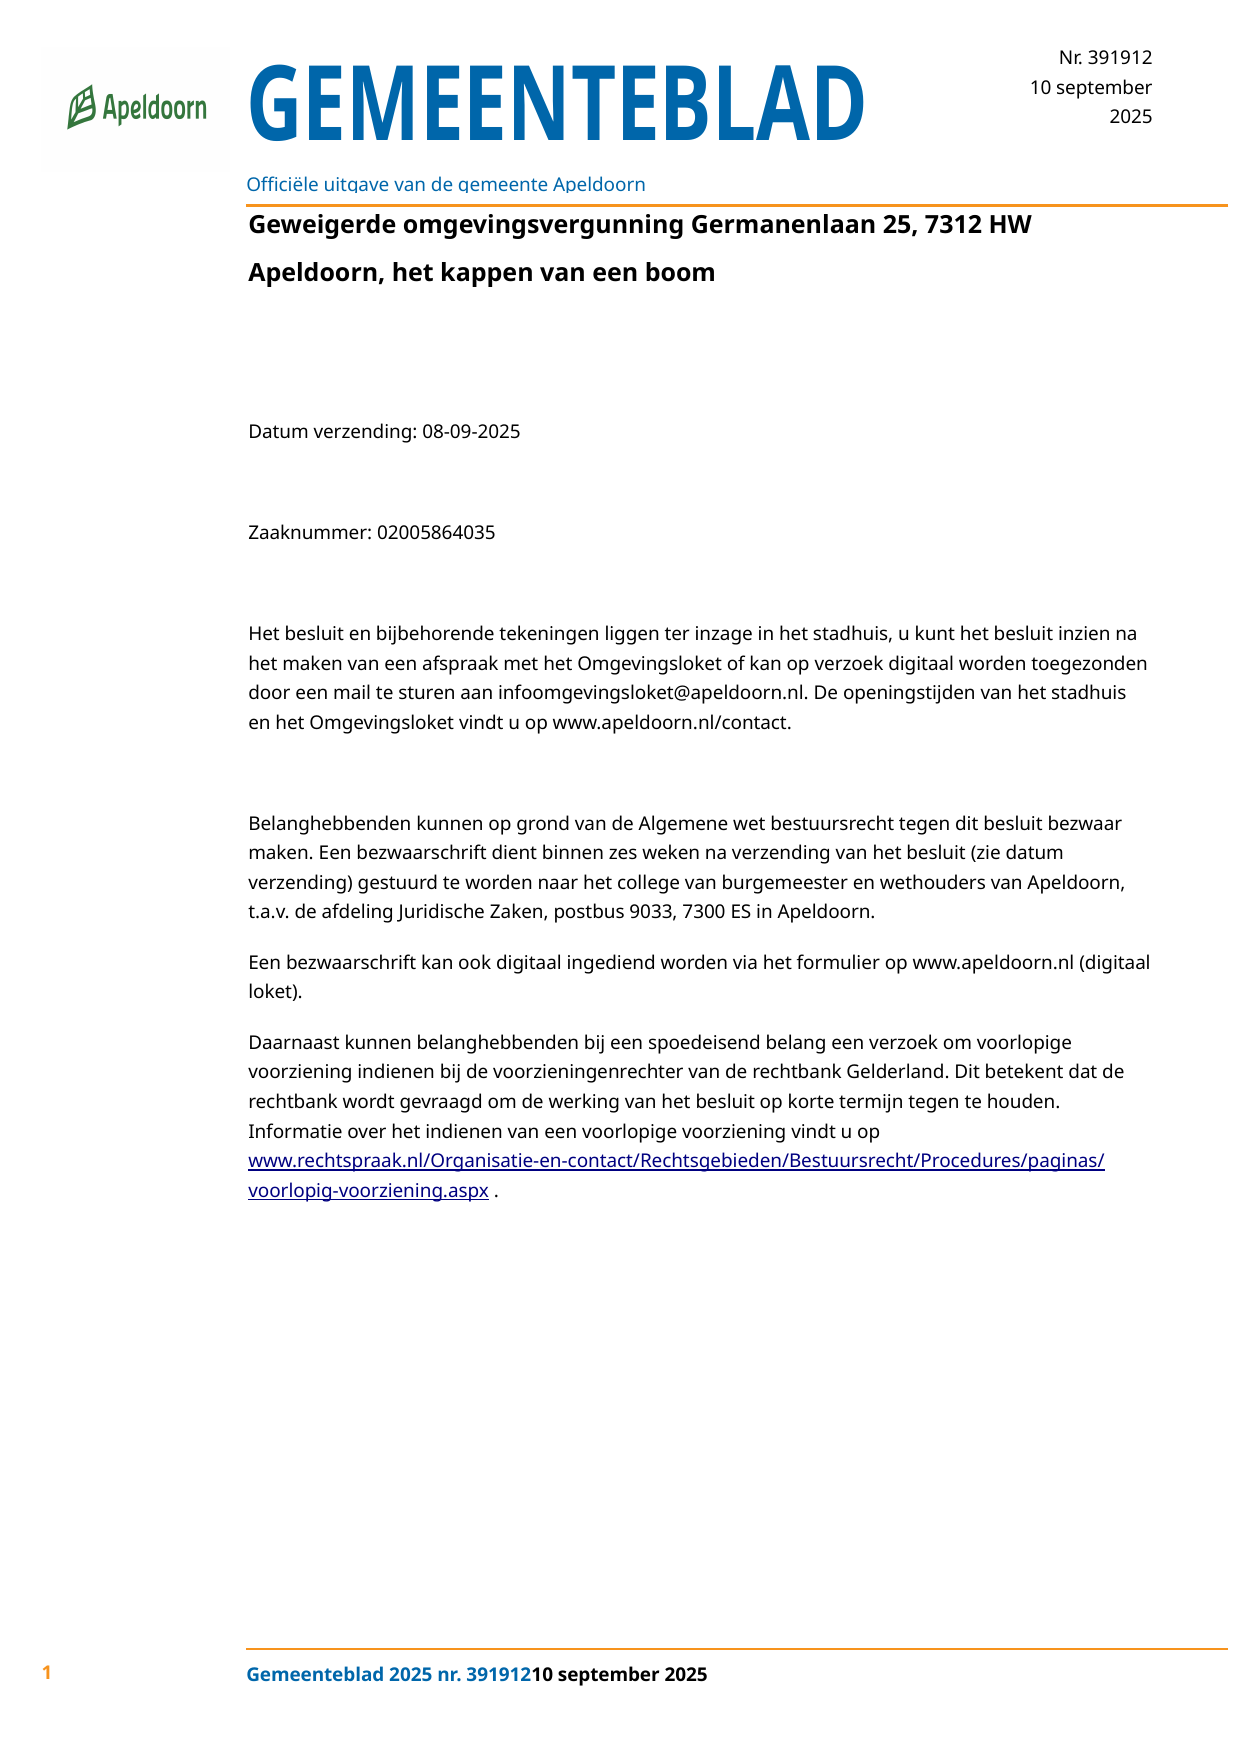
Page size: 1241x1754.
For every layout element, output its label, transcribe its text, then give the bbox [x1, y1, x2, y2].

picture [41, 47, 231, 172]
text Daarnaast kunnen belanghebbenden bij een spoedeisend belang een verzoek om voorlopige voorziening indienen bij de voorzieningenrechter van de rechtbank Gelderland. Dit betekent dat de rechtbank wordt gevraagd om de werking van het besluit op korte termijn tegen te houden. Informatie over het indienen van een voorlopige voorziening vindt u op www.rechtspraak.nl/Organisatie-en-contact/Rechtsgebieden/Bestuursrecht/Procedures/paginas/voorlopig-voorziening.aspx . [248, 1029, 1152, 1203]
text Belanghebbenden kunnen op grond van de Algemene wet bestuursrecht tegen dit besluit bezwaar maken. Een bezwaarschrift dient binnen zes weken na verzending van het besluit (zie datum verzending) gestuurd te worden naar het college van burgemeester en wethouders van Apeldoorn, t.a.v. de afdeling Juridische Zaken, postbus 9033, 7300 ES in Apeldoorn. [248, 810, 1152, 924]
text Een bezwaarschrift kan ook digitaal ingediend worden via het formulier op www.apeldoorn.nl (digitaal loket). [248, 949, 1152, 1004]
text Geweigerde omgevingsvergunning Germanenlaan 25, 7312 HW Apeldoorn, het kappen van een boom [248, 207, 1152, 288]
text Zaaknummer: 02005864035 [248, 519, 1152, 545]
text Het besluit en bijbehorende tekeningen liggen ter inzage in het stadhuis, u kunt het besluit inzien na het maken van een afspraak met het Omgevingsloket of kan op verzoek digitaal worden toegezonden door een mail te sturen aan infoomgevingsloket@apeldoorn.nl. De openingstijden van het stadhuis en het Omgevingsloket vindt u op www.apeldoorn.nl/contact. [248, 620, 1152, 735]
text Datum verzending: 08-09-2025 [248, 419, 1152, 444]
